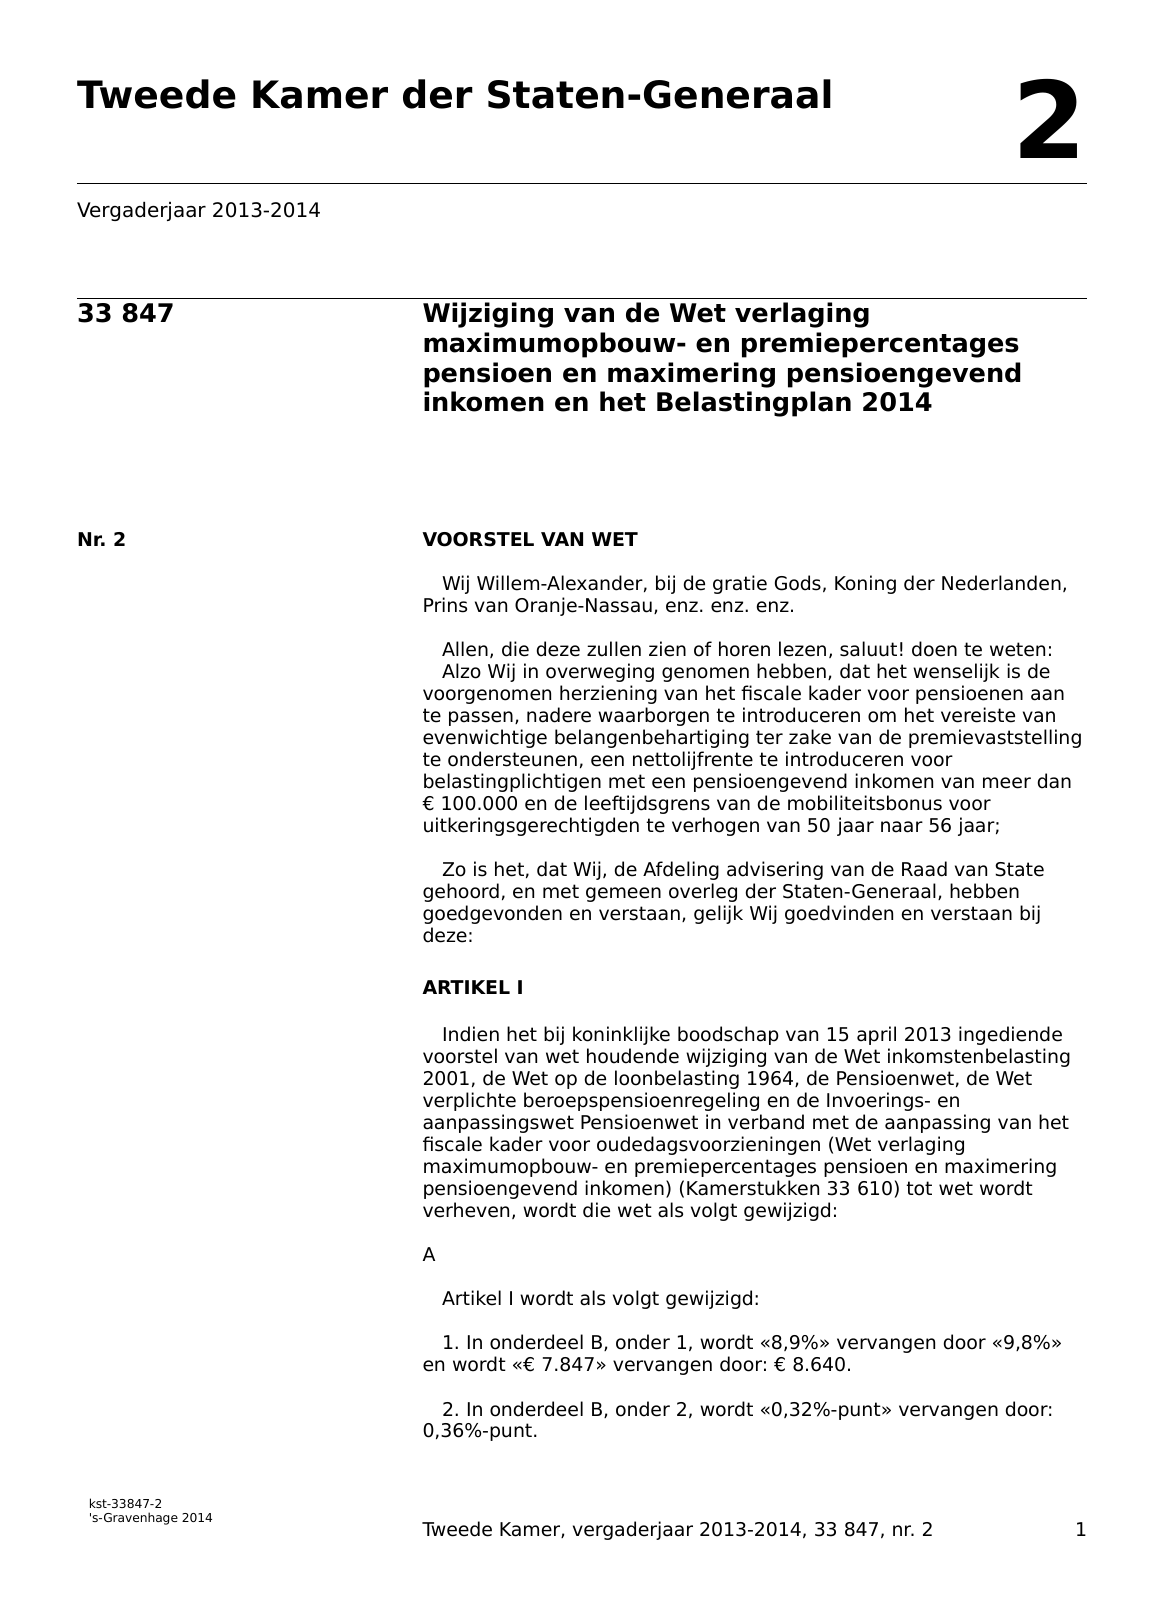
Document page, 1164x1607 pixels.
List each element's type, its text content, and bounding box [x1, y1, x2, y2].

subtitle 33 847 Wijziging van de Wet verlaging maximumopbouw- en premiepercentages pensioen en maximering pensioengevend inkomen en het Belastingplan 2014 [77, 299, 1087, 418]
text Wij Willem-Alexander, bij de gratie Gods, Koning der Nederlanden, Prins van Oranje-Nassau, enz. enz. enz. [422, 573, 1087, 617]
text Artikel I wordt als volgt gewijzigd: [422, 1288, 1087, 1310]
text 1. In onderdeel B, onder 1, wordt «8,9%» vervangen door «9,8%» en wordt «€ 7.847» vervangen door: € 8.640. [422, 1332, 1087, 1376]
table_cell Vergaderjaar 2013-2014 [77, 184, 1087, 298]
text Allen, die deze zullen zien of horen lezen, saluut! doen te weten: [422, 639, 1087, 661]
text A [422, 1244, 1087, 1266]
table_header Tweede Kamer der Staten-Generaal [77, 59, 886, 183]
text 's-Gravenhage 2014 [88, 1511, 323, 1525]
text Zo is het, dat Wij, de Afdeling advisering van de Raad van State gehoord, en met gemeen overleg der Staten-Generaal, hebben goedgevonden en verstaan, gelijk Wij goedvinden en verstaan bij deze: [422, 859, 1087, 947]
text 2. In onderdeel B, onder 2, wordt «0,32%-punt» vervangen door: 0,36%-punt. [422, 1398, 1087, 1442]
text Indien het bij koninklijke boodschap van 15 april 2013 ingediende voorstel van wet houdende wijziging van de Wet inkomstenbelasting 2001, de Wet op de loonbelasting 1964, de Pensioenwet, de Wet verplichte beroepspensioenregeling en de Invoerings- en aanpassingswet Pensioenwet in verband met de aanpassing van het fiscale kader voor oudedagsvoorzieningen (Wet verlaging maximumopbouw- en premiepercentages pensioen en maximering pensioengevend inkomen) (Kamerstukken 33 610) tot wet wordt verheven, wordt die wet als volgt gewijzigd: [422, 1024, 1087, 1222]
subtitle ARTIKEL I [422, 977, 1087, 999]
table_header 2 [886, 59, 1087, 183]
subtitle Nr. 2 VOORSTEL VAN WET [77, 529, 1087, 551]
text Alzo Wij in overweging genomen hebben, dat het wenselijk is de voorgenomen herziening van het fiscale kader voor pensioenen aan te passen, nadere waarborgen te introduceren om het vereiste van evenwichtige belangenbehartiging ter zake van de premievaststelling te ondersteunen, een nettolijfrente te introduceren voor belastingplichtigen met een pensioengevend inkomen van meer dan € 100.000 en de leeftijdsgrens van de mobiliteitsbonus voor uitkeringsgerechtigden te verhogen van 50 jaar naar 56 jaar; [422, 661, 1087, 837]
text kst-33847-2 [88, 1497, 323, 1511]
